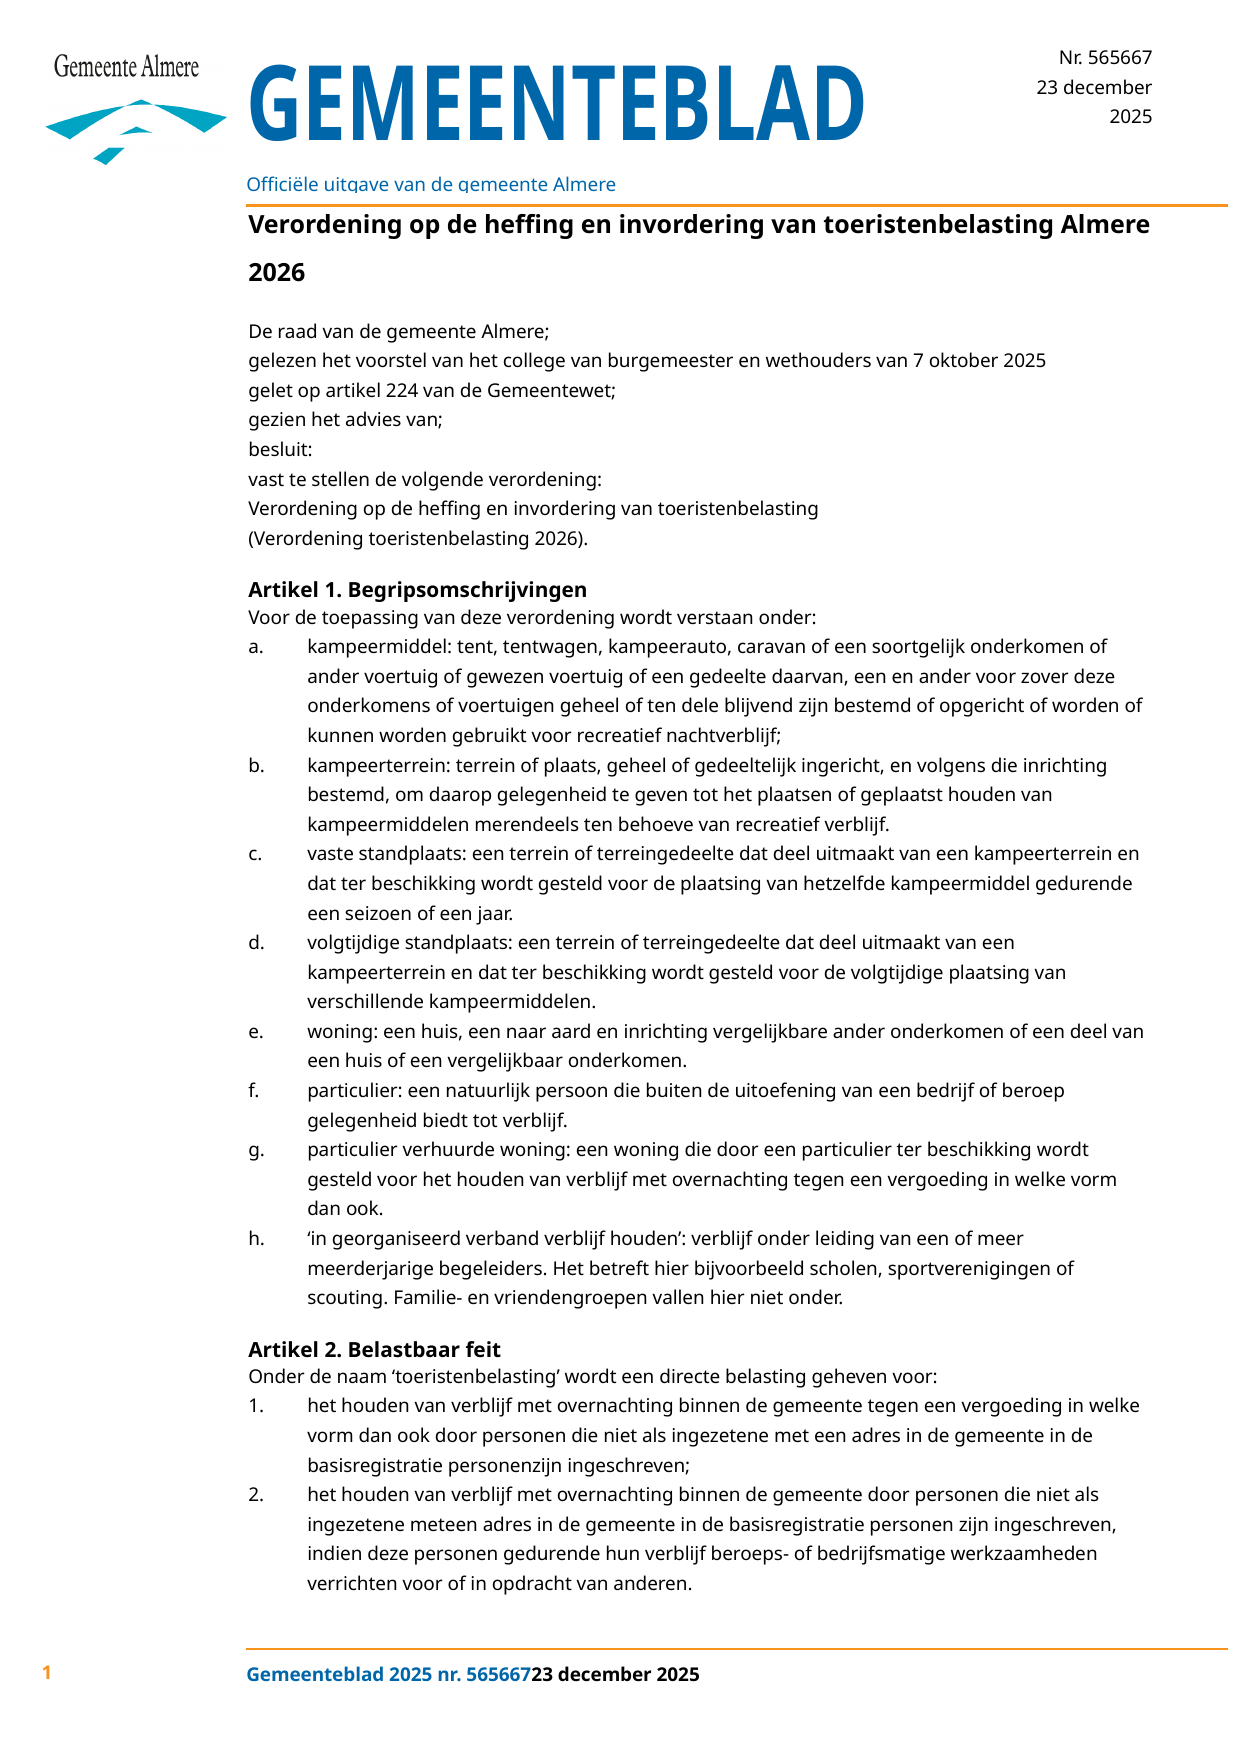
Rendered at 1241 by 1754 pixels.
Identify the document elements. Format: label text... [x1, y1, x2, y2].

list particulier verhuurde woning: een woning die door een particulier ter beschikking wordt gesteld voor het houden van verblijf met overnachting tegen een vergoeding in welke vorm dan ook. [248, 1136, 1152, 1221]
text Voor de toepassing van deze verordening wordt verstaan onder: [248, 604, 1152, 629]
text gelet op artikel 224 van de Gemeentewet; [248, 377, 1152, 403]
text Onder de naam ‘toeristenbelasting’ wordt een directe belasting geheven voor: [248, 1363, 1152, 1389]
list ‘in georganiseerd verband verblijf houden’: verblijf onder leiding van een of meer meerderjarige begeleiders. Het betreft hier bijvoorbeeld scholen, sportverenigingen of scouting. Familie- en vriendengroepen vallen hier niet onder. [248, 1225, 1152, 1310]
list kampeerterrein: terrein of plaats, geheel of gedeeltelijk ingericht, en volgens die inrichting bestemd, om daarop gelegenheid te geven tot het plaatsen of geplaatst houden van kampeermiddelen merendeels ten behoeve van recreatief verblijf. [248, 752, 1152, 837]
text gelezen het voorstel van het college van burgemeester en wethouders van 7 oktober 2025 [248, 347, 1152, 373]
list vaste standplaats: een terrein of terreingedeelte dat deel uitmaakt van een kampeerterrein en dat ter beschikking wordt gesteld voor de plaatsing van hetzelfde kampeermiddel gedurende een seizoen of een jaar. [248, 841, 1152, 925]
text Artikel 1. Begripsomschrijvingen [248, 575, 1152, 604]
text Verordening op de heffing en invordering van toeristenbelasting Almere 2026 [248, 207, 1152, 288]
text gezien het advies van; [248, 407, 1152, 432]
list het houden van verblijf met overnachting binnen de gemeente tegen een vergoeding in welke vorm dan ook door personen die niet als ingezetene met een adres in de gemeente in de basisregistratie personenzijn ingeschreven; [248, 1393, 1152, 1478]
text (Verordening toeristenbelasting 2026). [248, 525, 1152, 551]
text besluit: [248, 436, 1152, 462]
picture [41, 47, 231, 172]
list het houden van verblijf met overnachting binnen de gemeente door personen die niet als ingezetene meteen adres in de gemeente in de basisregistratie personen zijn ingeschreven, indien deze personen gedurende hun verblijf beroeps- of bedrijfsmatige werkzaamheden verrichten voor of in opdracht van anderen. [248, 1481, 1152, 1596]
list woning: een huis, een naar aard en inrichting vergelijkbare ander onderkomen of een deel van een huis of een vergelijkbaar onderkomen. [248, 1018, 1152, 1073]
list particulier: een natuurlijk persoon die buiten de uitoefening van een bedrijf of beroep gelegenheid biedt tot verblijf. [248, 1077, 1152, 1132]
text De raad van de gemeente Almere; [248, 318, 1152, 344]
list kampeermiddel: tent, tentwagen, kampeerauto, caravan of een soortgelijk onderkomen of ander voertuig of gewezen voertuig of een gedeelte daarvan, een en ander voor zover deze onderkomens of voertuigen geheel of ten dele blijvend zijn bestemd of opgericht of worden of kunnen worden gebruikt voor recreatief nachtverblijf; [248, 633, 1152, 748]
text Verordening op de heffing en invordering van toeristenbelasting [248, 495, 1152, 521]
list volgtijdige standplaats: een terrein of terreingedeelte dat deel uitmaakt van een kampeerterrein en dat ter beschikking wordt gesteld voor de volgtijdige plaatsing van verschillende kampeermiddelen. [248, 929, 1152, 1014]
text vast te stellen de volgende verordening: [248, 466, 1152, 492]
text Artikel 2. Belastbaar feit [248, 1335, 1152, 1363]
